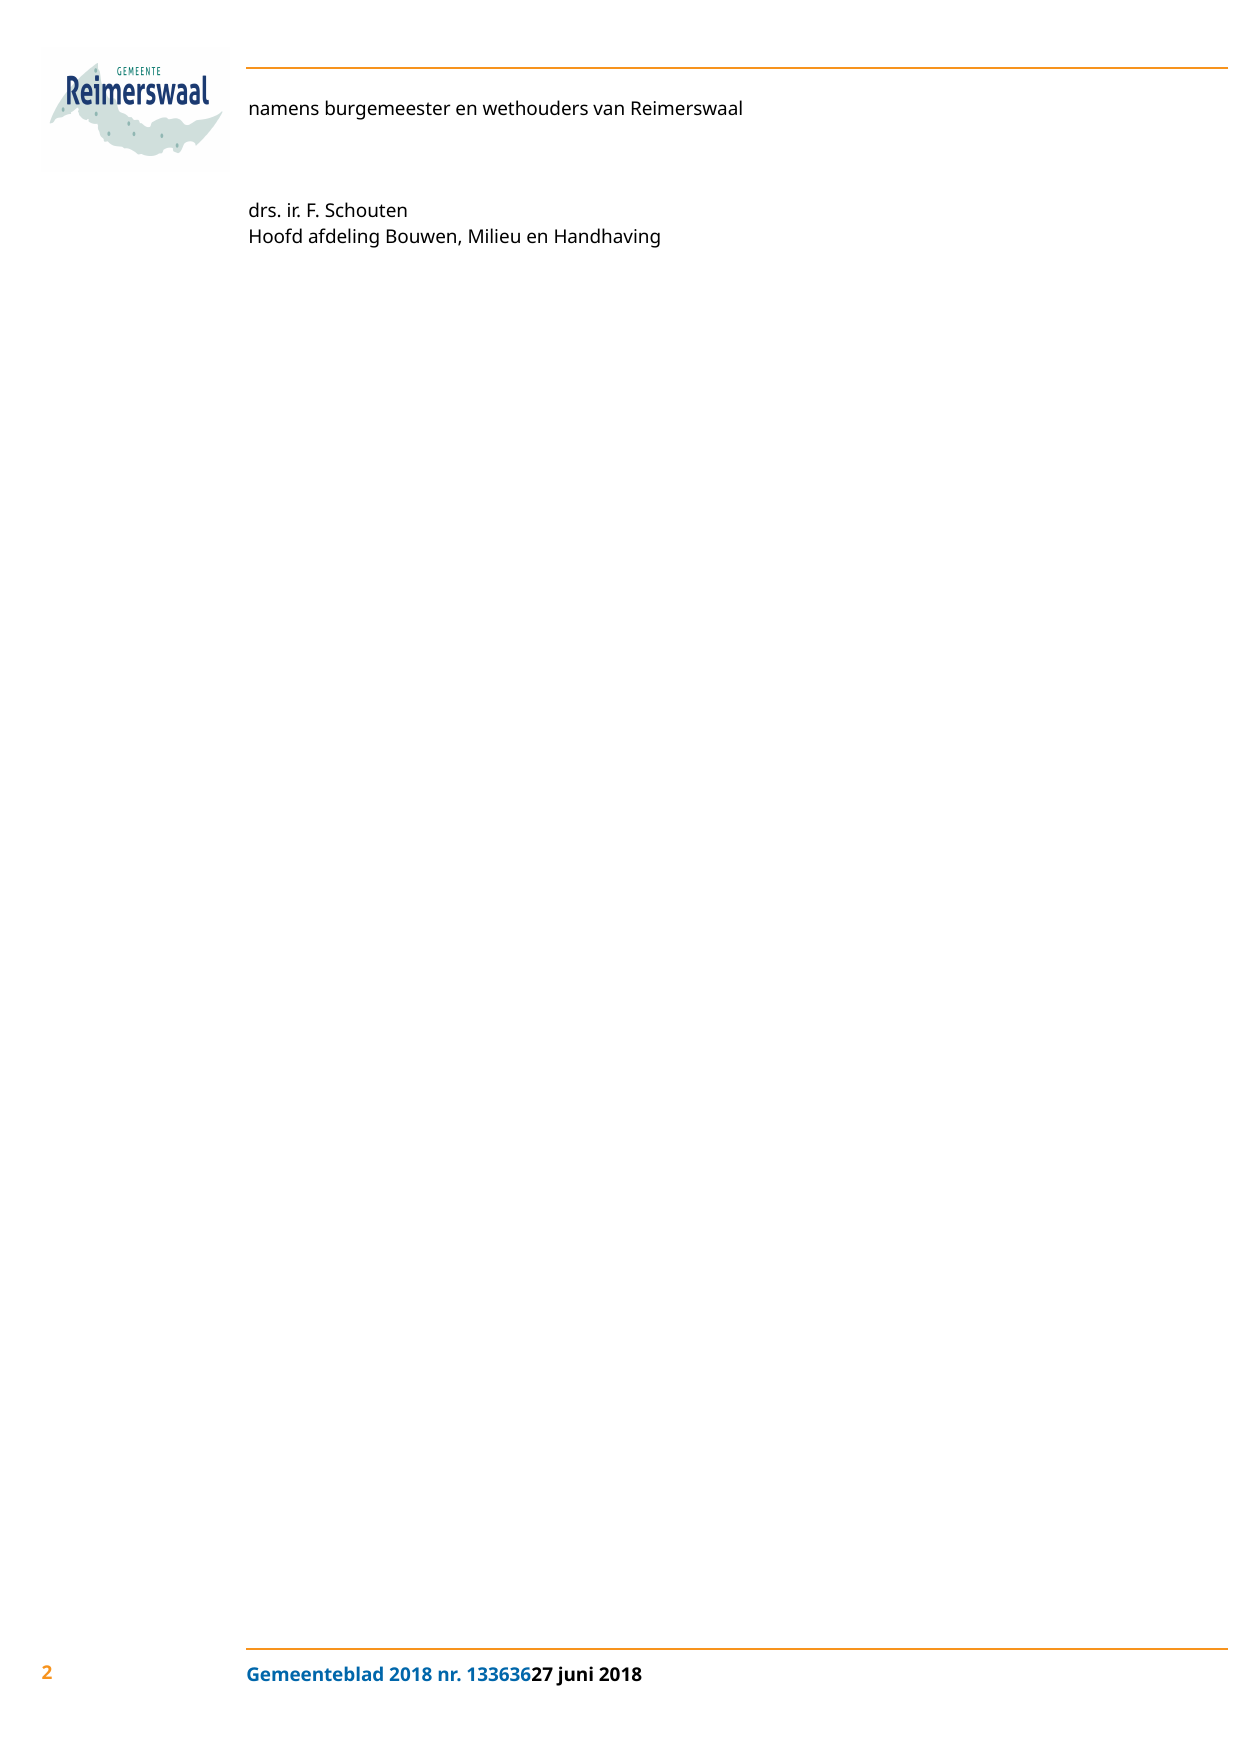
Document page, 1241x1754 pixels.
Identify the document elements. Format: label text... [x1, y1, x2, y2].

text drs. ir. F. Schouten [248, 198, 1152, 223]
text namens burgemeester en wethouders van Reimerswaal [248, 95, 1152, 121]
picture [41, 47, 231, 172]
text Hoofd afdeling Bouwen, Milieu en Handhaving [248, 223, 1152, 249]
